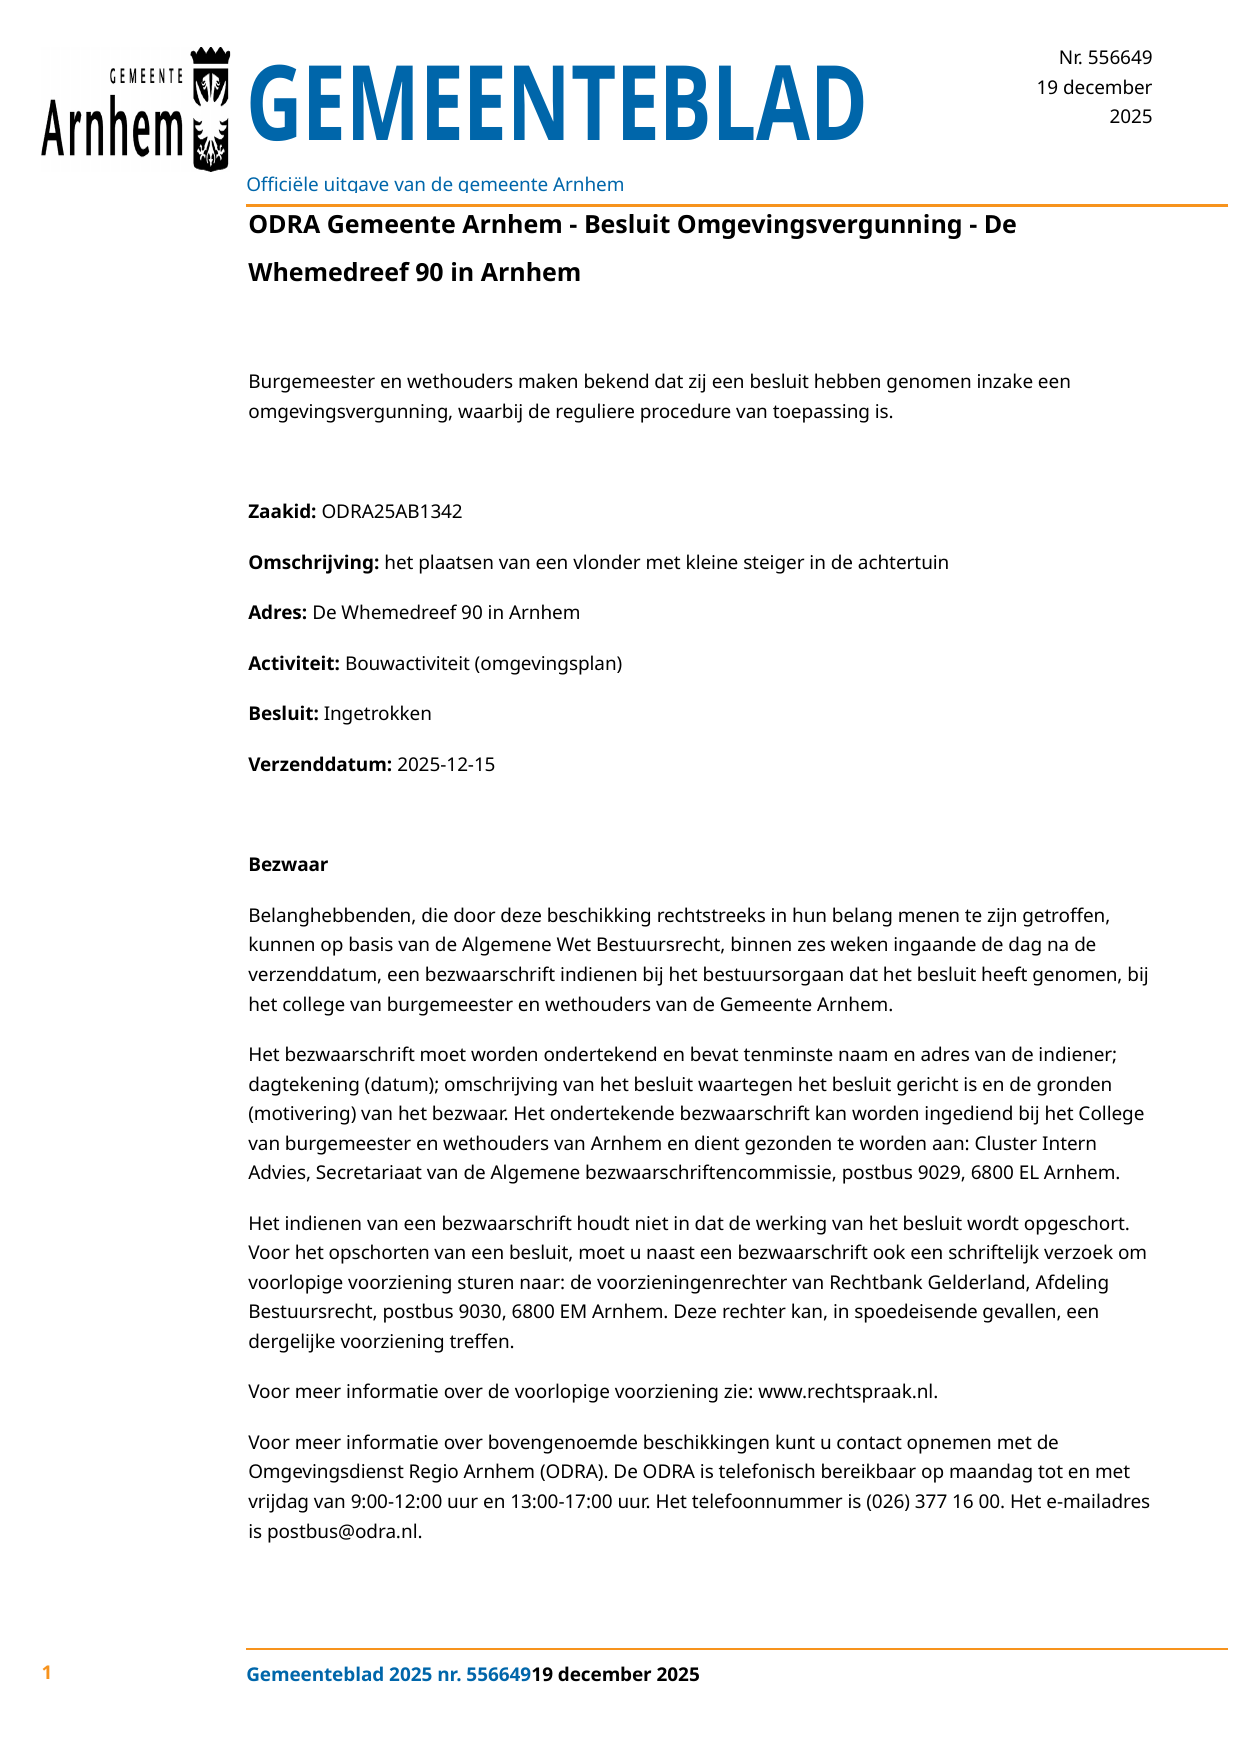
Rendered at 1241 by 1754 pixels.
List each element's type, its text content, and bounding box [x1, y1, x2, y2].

text Verzenddatum: 2025-12-15 [248, 751, 1152, 777]
text Voor meer informatie over bovengenoemde beschikkingen kunt u contact opnemen met de Omgevingsdienst Regio Arnhem (ODRA). De ODRA is telefonisch bereikbaar op maandag tot en met vrijdag van 9:00-12:00 uur en 13:00-17:00 uur. Het telefoonnummer is (026) 377 16 00. Het e-mailadres is postbus@odra.nl. [248, 1429, 1152, 1544]
text Voor meer informatie over de voorlopige voorziening zie: www.rechtspraak.nl. [248, 1379, 1152, 1404]
text Adres: De Whemedreef 90 in Arnhem [248, 599, 1152, 625]
text Besluit: Ingetrokken [248, 700, 1152, 726]
text Omschrijving: het plaatsen van een vlonder met kleine steiger in de achtertuin [248, 549, 1152, 575]
text ODRA Gemeente Arnhem - Besluit Omgevingsvergunning - De Whemedreef 90 in Arnhem [248, 207, 1152, 288]
text Het indienen van een bezwaarschrift houdt niet in dat de werking van het besluit wordt opgeschort. Voor het opschorten van een besluit, moet u naast een bezwaarschrift ook een schriftelijk verzoek om voorlopige voorziening sturen naar: de voorzieningenrechter van Rechtbank Gelderland, Afdeling Bestuursrecht, postbus 9030, 6800 EM Arnhem. Deze rechter kan, in spoedeisende gevallen, een dergelijke voorziening treffen. [248, 1210, 1152, 1354]
text Activiteit: Bouwactiviteit (omgevingsplan) [248, 650, 1152, 676]
picture [41, 47, 231, 172]
text Burgemeester en wethouders maken bekend dat zij een besluit hebben genomen inzake een omgevingsvergunning, waarbij de reguliere procedure van toepassing is. [248, 368, 1152, 424]
text Belanghebbenden, die door deze beschikking rechtstreeks in hun belang menen te zijn getroffen, kunnen op basis van de Algemene Wet Bestuursrecht, binnen zes weken ingaande de dag na de verzenddatum, een bezwaarschrift indienen bij het bestuursorgaan dat het besluit heeft genomen, bij het college van burgemeester en wethouders van de Gemeente Arnhem. [248, 902, 1152, 1017]
text Bezwaar [248, 852, 1152, 877]
text Zaakid: ODRA25AB1342 [248, 499, 1152, 524]
text Het bezwaarschrift moet worden ondertekend en bevat tenminste naam en adres van de indiener; dagtekening (datum); omschrijving van het besluit waartegen het besluit gericht is en de gronden (motivering) van het bezwaar. Het ondertekende bezwaarschrift kan worden ingediend bij het College van burgemeester en wethouders van Arnhem en dient gezonden te worden aan: Cluster Intern Advies, Secretariaat van de Algemene bezwaarschriftencommissie, postbus 9029, 6800 EL Arnhem. [248, 1041, 1152, 1185]
